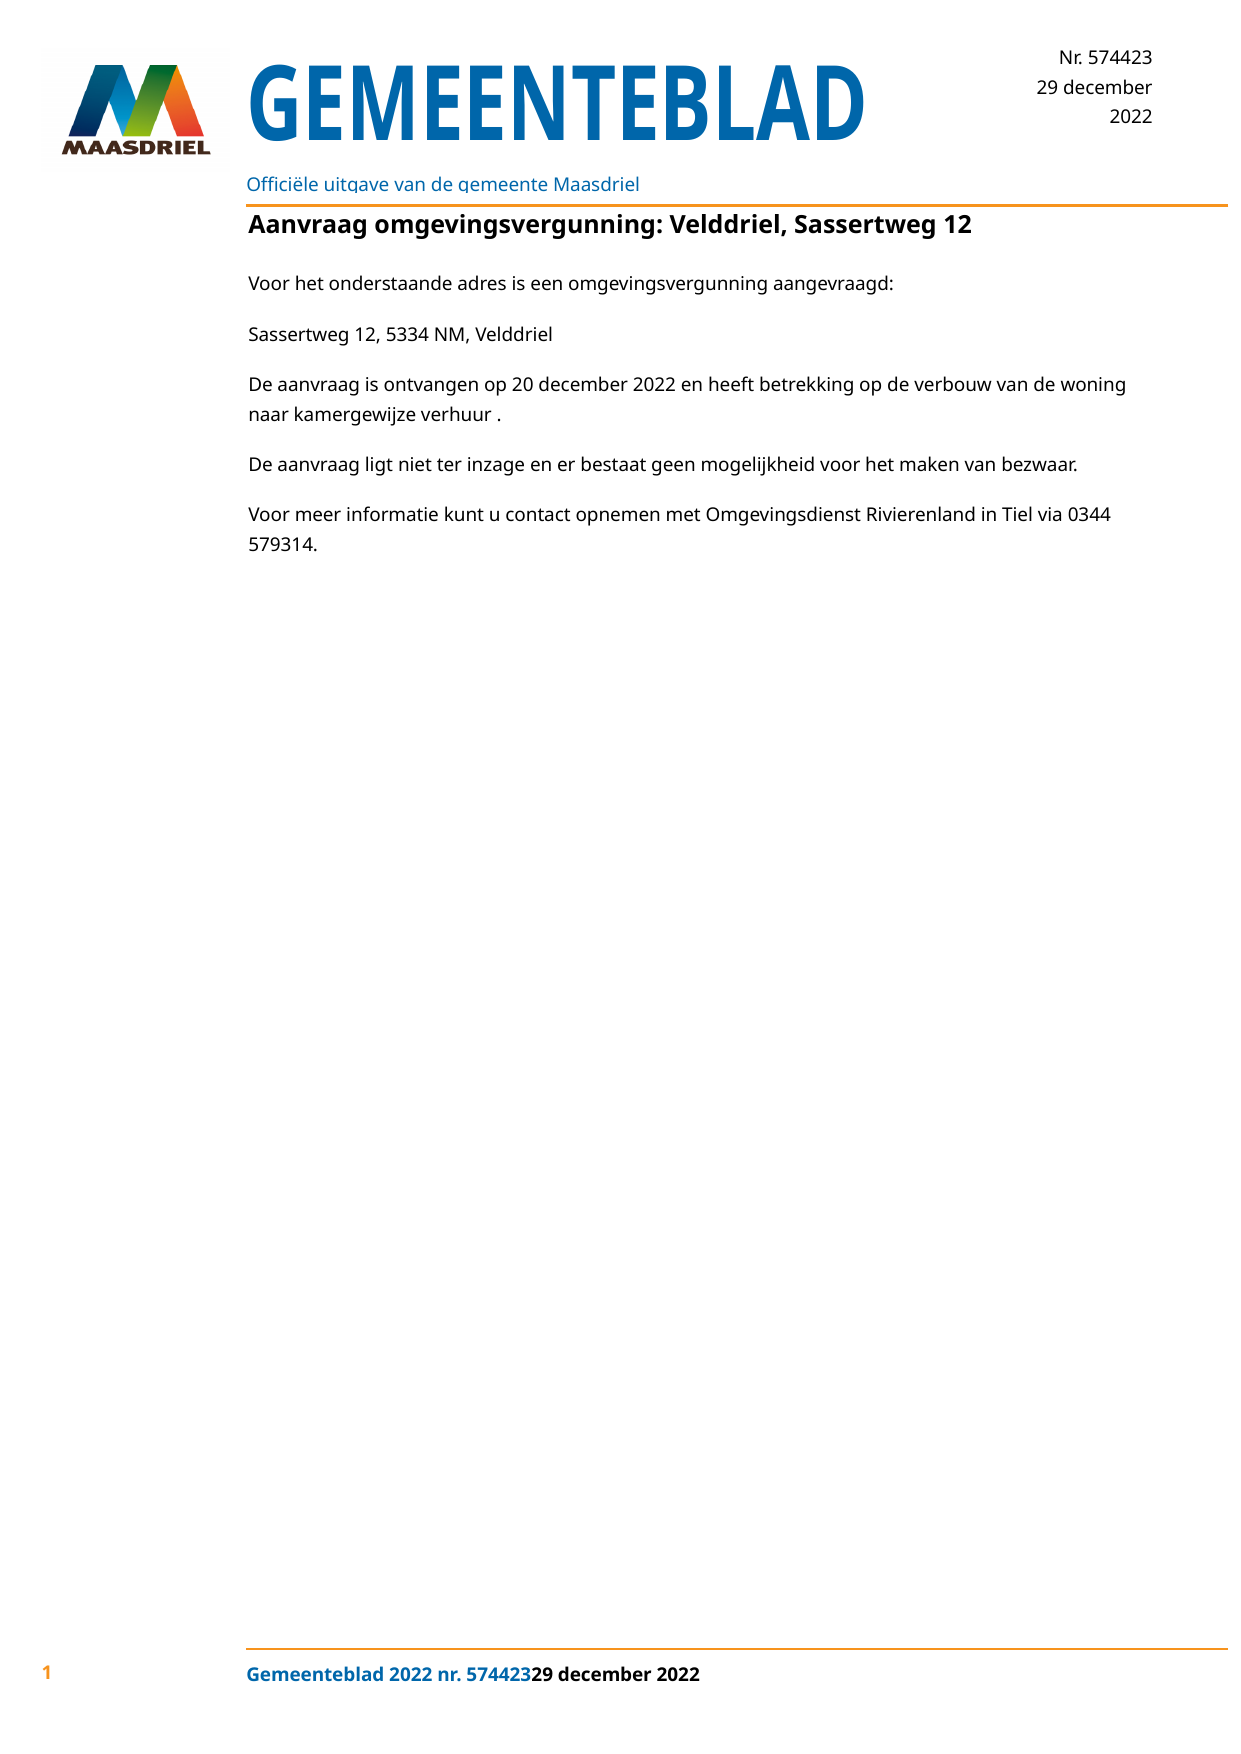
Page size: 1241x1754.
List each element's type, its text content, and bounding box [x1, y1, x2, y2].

text Voor meer informatie kunt u contact opnemen met Omgevingsdienst Rivierenland in Tiel via 0344 579314. [248, 502, 1152, 557]
text Aanvraag omgevingsvergunning: Velddriel, Sassertweg 12 [248, 207, 1152, 241]
picture [41, 47, 231, 172]
text Sassertweg 12, 5334 NM, Velddriel [248, 321, 1152, 346]
text De aanvraag is ontvangen op 20 december 2022 en heeft betrekking op de verbouw van de woning naar kamergewijze verhuur . [248, 371, 1152, 426]
text De aanvraag ligt niet ter inzage en er bestaat geen mogelijkheid voor het maken van bezwaar. [248, 451, 1152, 477]
text Voor het onderstaande adres is een omgevingsvergunning aangevraagd: [248, 270, 1152, 296]
